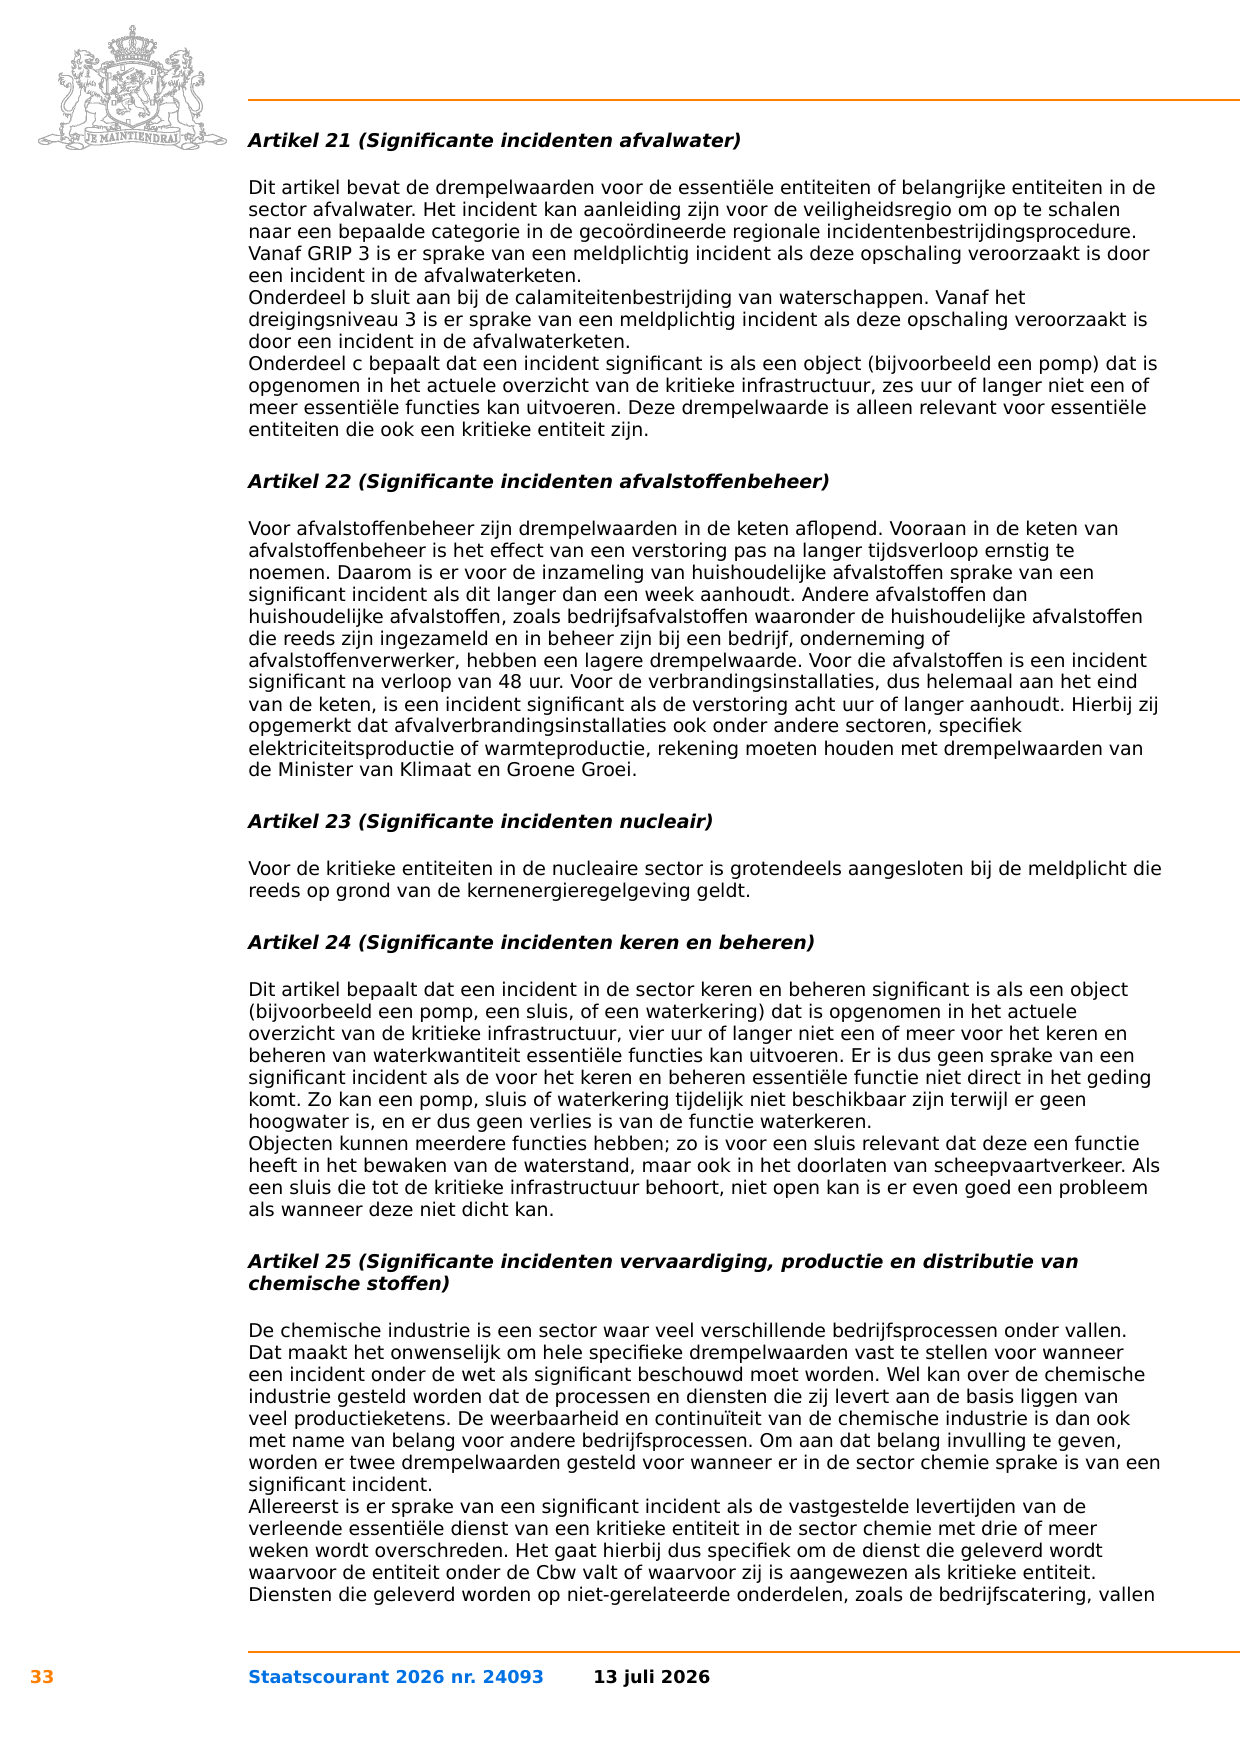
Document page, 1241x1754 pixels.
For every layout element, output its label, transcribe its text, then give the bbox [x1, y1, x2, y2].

text Onderdeel c bepaalt dat een incident significant is als een object (bijvoorbeeld een pomp) dat is opgenomen in het actuele overzicht van de kritieke infrastructuur, zes uur of langer niet een of meer essentiële functies kan uitvoeren. Deze drempelwaarde is alleen relevant voor essentiële entiteiten die ook een kritieke entiteit zijn. [248, 353, 1163, 441]
text Objecten kunnen meerdere functies hebben; zo is voor een sluis relevant dat deze een functie heeft in het bewaken van de waterstand, maar ook in het doorlaten van scheepvaartverkeer. Als een sluis die tot de kritieke infrastructuur behoort, niet open kan is er even goed een probleem als wanneer deze niet dicht kan. [248, 1133, 1163, 1221]
subtitle Artikel 24 (Significante incidenten keren en beheren) [248, 932, 1163, 954]
subtitle Artikel 23 (Significante incidenten nucleair) [248, 811, 1163, 833]
subtitle Artikel 21 (Significante incidenten afvalwater) [248, 130, 1163, 152]
subtitle Artikel 25 (Significante incidenten vervaardiging, productie en distributie van chemische stoffen) [248, 1251, 1163, 1295]
text Dit artikel bepaalt dat een incident in de sector keren en beheren significant is als een object (bijvoorbeeld een pomp, een sluis, of een waterkering) dat is opgenomen in het actuele overzicht van de kritieke infrastructuur, vier uur of langer niet een of meer voor het keren en beheren van waterkwantiteit essentiële functies kan uitvoeren. Er is dus geen sprake van een significant incident als de voor het keren en beheren essentiële functie niet direct in het geding komt. Zo kan een pomp, sluis of waterkering tijdelijk niet beschikbaar zijn terwijl er geen hoogwater is, en er dus geen verlies is van de functie waterkeren. [248, 979, 1163, 1133]
text Dit artikel bevat de drempelwaarden voor de essentiële entiteiten of belangrijke entiteiten in de sector afvalwater. Het incident kan aanleiding zijn voor de veiligheidsregio om op te schalen naar een bepaalde categorie in de gecoördineerde regionale incidentenbestrijdingsprocedure. Vanaf GRIP 3 is er sprake van een meldplichtig incident als deze opschaling veroorzaakt is door een incident in de afvalwaterketen. [248, 177, 1163, 287]
text Onderdeel b sluit aan bij de calamiteitenbestrijding van waterschappen. Vanaf het dreigingsniveau 3 is er sprake van een meldplichtig incident als deze opschaling veroorzaakt is door een incident in de afvalwaterketen. [248, 287, 1163, 353]
text De chemische industrie is een sector waar veel verschillende bedrijfsprocessen onder vallen. Dat maakt het onwenselijk om hele specifieke drempelwaarden vast te stellen voor wanneer een incident onder de wet als significant beschouwd moet worden. Wel kan over de chemische industrie gesteld worden dat de processen en diensten die zij levert aan de basis liggen van veel productieketens. De weerbaarheid en continuïteit van de chemische industrie is dan ook met name van belang voor andere bedrijfsprocessen. Om aan dat belang invulling te geven, worden er twee drempelwaarden gesteld voor wanneer er in de sector chemie sprake is van een significant incident. [248, 1320, 1163, 1496]
picture [38, 25, 227, 150]
subtitle Artikel 22 (Significante incidenten afvalstoffenbeheer) [248, 471, 1163, 493]
text Voor afvalstoffenbeheer zijn drempelwaarden in de keten aflopend. Vooraan in de keten van afvalstoffenbeheer is het effect van een verstoring pas na langer tijdsverloop ernstig te noemen. Daarom is er voor de inzameling van huishoudelijke afvalstoffen sprake van een significant incident als dit langer dan een week aanhoudt. Andere afvalstoffen dan huishoudelijke afvalstoffen, zoals bedrijfsafvalstoffen waaronder de huishoudelijke afvalstoffen die reeds zijn ingezameld en in beheer zijn bij een bedrijf, onderneming of afvalstoffenverwerker, hebben een lagere drempelwaarde. Voor die afvalstoffen is een incident significant na verloop van 48 uur. Voor de verbrandingsinstallaties, dus helemaal aan het eind van de keten, is een incident significant als de verstoring acht uur of langer aanhoudt. Hierbij zij opgemerkt dat afvalverbrandingsinstallaties ook onder andere sectoren, specifiek elektriciteitsproductie of warmteproductie, rekening moeten houden met drempelwaarden van de Minister van Klimaat en Groene Groei. [248, 518, 1163, 781]
text Voor de kritieke entiteiten in de nucleaire sector is grotendeels aangesloten bij de meldplicht die reeds op grond van de kernenergieregelgeving geldt. [248, 858, 1163, 902]
text Allereerst is er sprake van een significant incident als de vastgestelde levertijden van de verleende essentiële dienst van een kritieke entiteit in de sector chemie met drie of meer weken wordt overschreden. Het gaat hierbij dus specifiek om de dienst die geleverd wordt waarvoor de entiteit onder de Cbw valt of waarvoor zij is aangewezen als kritieke entiteit. Diensten die geleverd worden op niet-gerelateerde onderdelen, zoals de bedrijfscatering, vallen [248, 1496, 1163, 1606]
